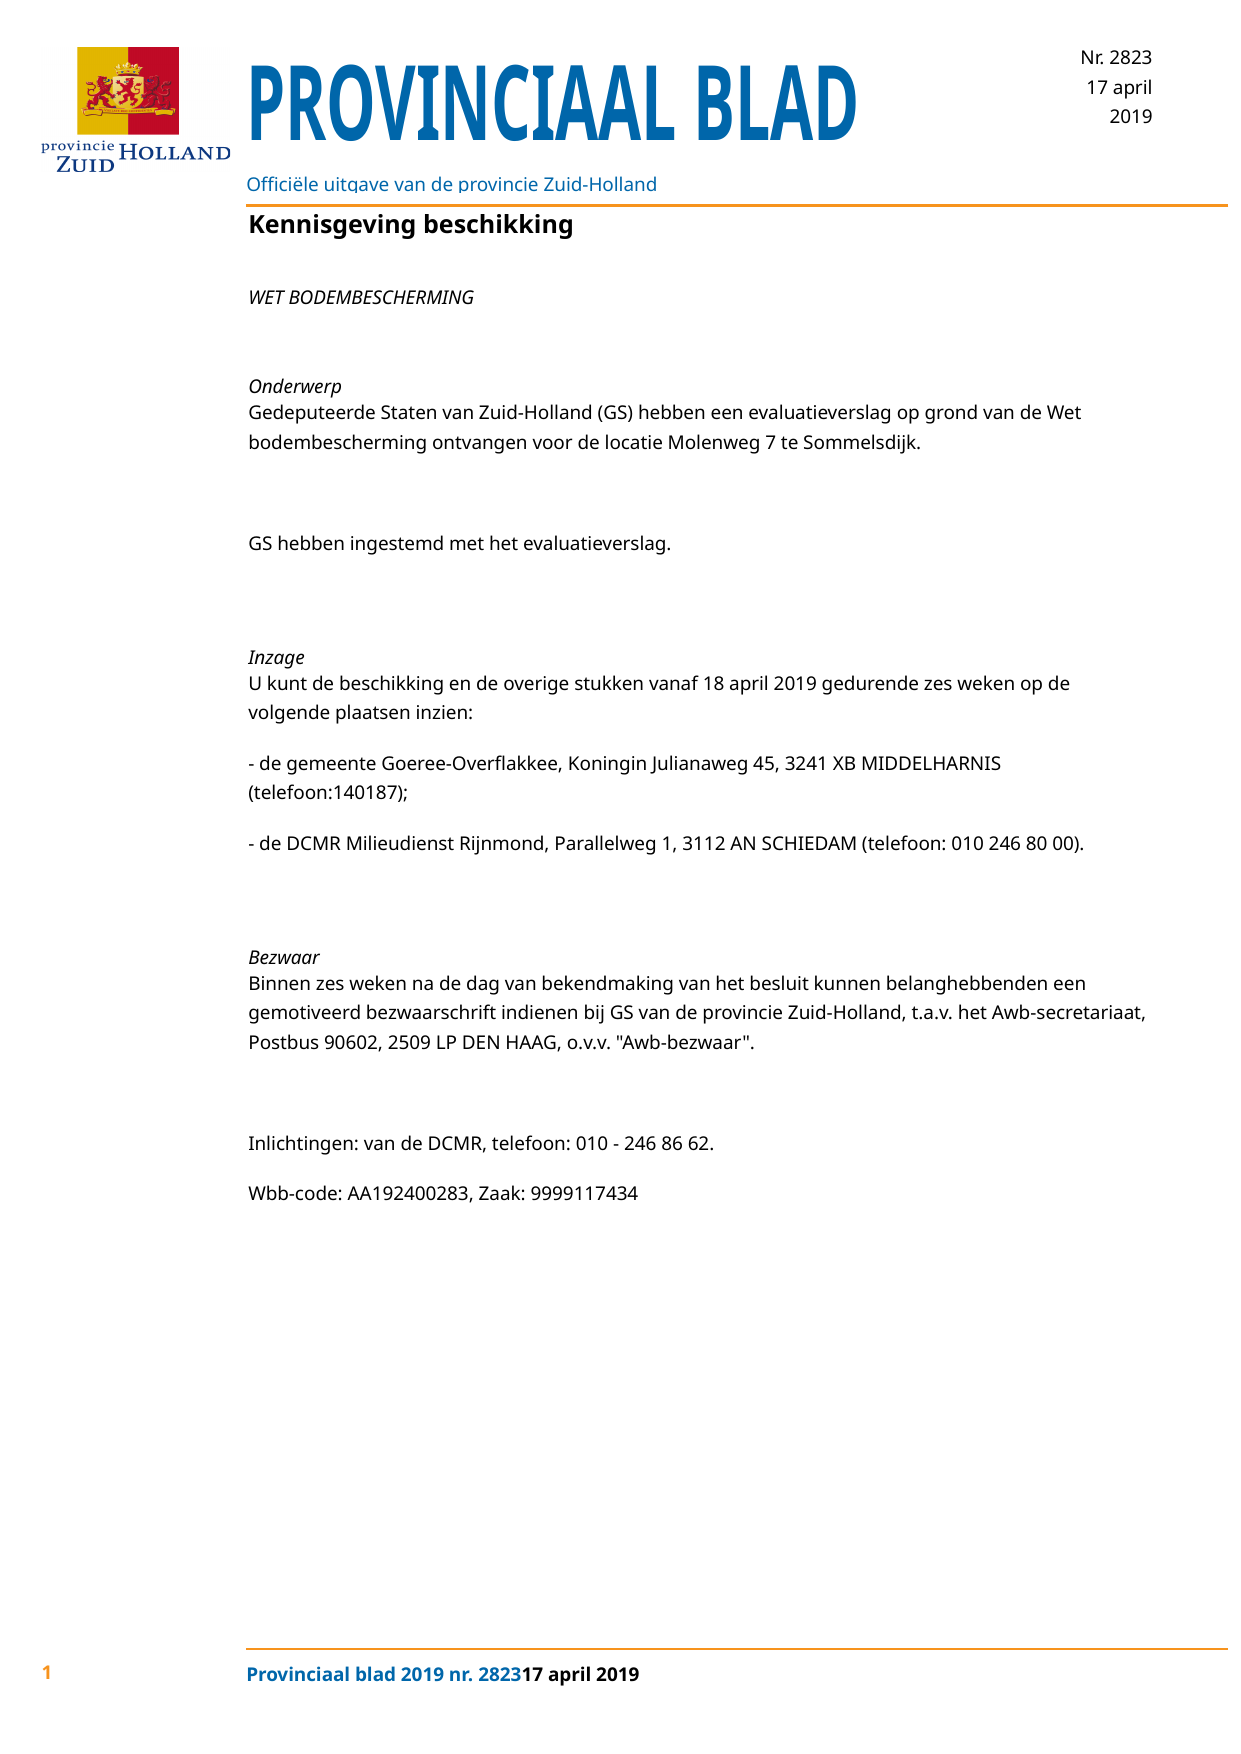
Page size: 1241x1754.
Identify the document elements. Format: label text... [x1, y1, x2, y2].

text Gedeputeerde Staten van Zuid-Holland (GS) hebben een evaluatieverslag op grond van de Wet bodembescherming ontvangen voor de locatie Molenweg 7 te Sommelsdijk. [248, 399, 1152, 454]
text - de gemeente Goeree-Overflakkee, Koningin Julianaweg 45, 3241 XB MIDDELHARNIS (telefoon:140187); [248, 750, 1152, 805]
text U kunt de beschikking en de overige stukken vanaf 18 april 2019 gedurende zes weken op de volgende plaatsen inzien: [248, 670, 1152, 725]
text Bezwaar [248, 944, 1152, 970]
text Kennisgeving beschikking [248, 207, 1152, 241]
text Wbb-code: AA192400283, Zaak: 9999117434 [248, 1180, 1152, 1206]
text Inzage [248, 644, 1152, 670]
picture [41, 47, 231, 172]
text GS hebben ingestemd met het evaluatieverslag. [248, 530, 1152, 555]
text Binnen zes weken na de dag van bekendmaking van het besluit kunnen belanghebbenden een gemotiveerd bezwaarschrift indienen bij GS van de provincie Zuid-Holland, t.a.v. het Awb-secretariaat, Postbus 90602, 2509 LP DEN HAAG, o.v.v. "Awb-bezwaar". [248, 970, 1152, 1055]
text Inlichtingen: van de DCMR, telefoon: 010 - 246 86 62. [248, 1130, 1152, 1156]
text Onderwerp [248, 373, 1152, 399]
text WET BODEMBESCHERMING [248, 284, 1152, 309]
text - de DCMR Milieudienst Rijnmond, Parallelweg 1, 3112 AN SCHIEDAM (telefoon: 010 246 80 00). [248, 830, 1152, 856]
